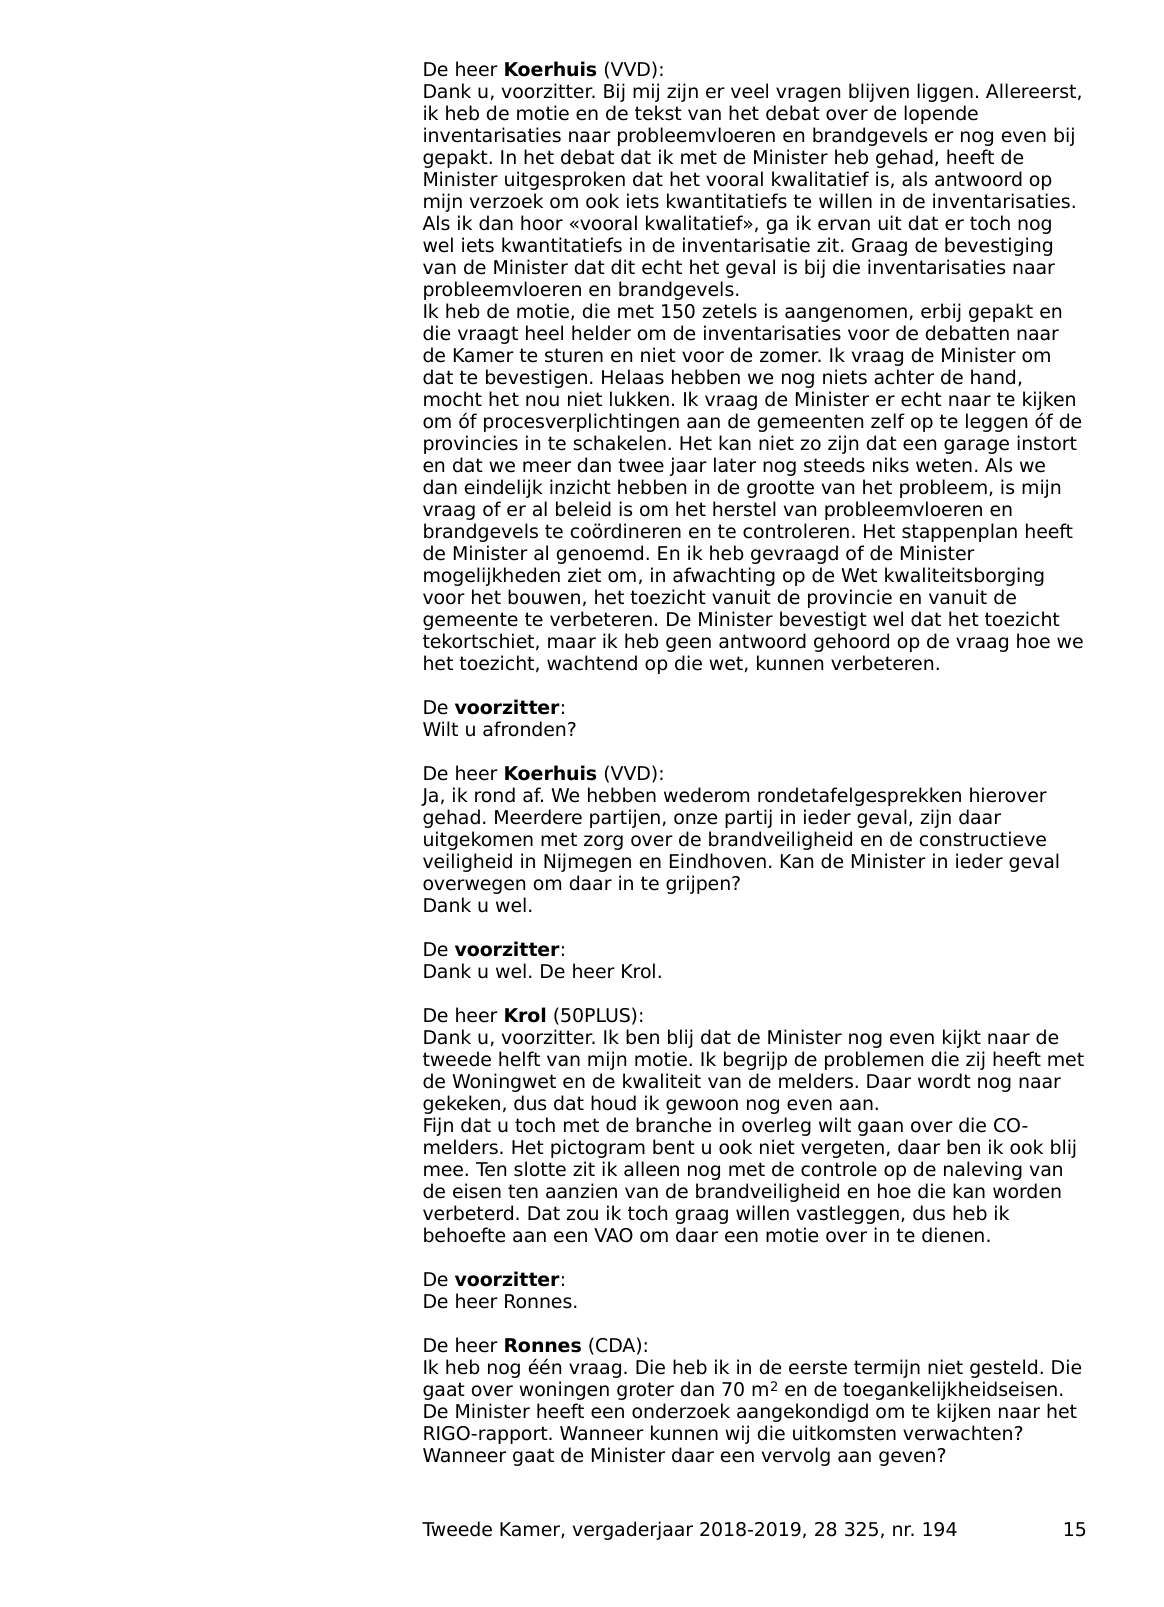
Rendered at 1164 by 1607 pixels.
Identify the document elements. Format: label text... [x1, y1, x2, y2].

text Dank u, voorzitter. Ik ben blij dat de Minister nog even kijkt naar de tweede helft van mijn motie. Ik begrijp de problemen die zij heeft met de Woningwet en de kwaliteit van de melders. Daar wordt nog naar gekeken, dus dat houd ik gewoon nog even aan. [422, 1027, 1087, 1115]
text De voorzitter: [422, 939, 1087, 961]
text Ik heb de motie, die met 150 zetels is aangenomen, erbij gepakt en die vraagt heel helder om de inventarisaties voor de debatten naar de Kamer te sturen en niet voor de zomer. Ik vraag de Minister om dat te bevestigen. Helaas hebben we nog niets achter de hand, mocht het nou niet lukken. Ik vraag de Minister er echt naar te kijken om óf procesverplichtingen aan de gemeenten zelf op te leggen óf de provincies in te schakelen. Het kan niet zo zijn dat een garage instort en dat we meer dan twee jaar later nog steeds niks weten. Als we dan eindelijk inzicht hebben in de grootte van het probleem, is mijn vraag of er al beleid is om het herstel van probleemvloeren en brandgevels te coördineren en te controleren. Het stappenplan heeft de Minister al genoemd. En ik heb gevraagd of de Minister mogelijkheden ziet om, in afwachting op de Wet kwaliteitsborging voor het bouwen, het toezicht vanuit de provincie en vanuit de gemeente te verbeteren. De Minister bevestigt wel dat het toezicht tekortschiet, maar ik heb geen antwoord gehoord op de vraag hoe we het toezicht, wachtend op die wet, kunnen verbeteren. [422, 301, 1087, 674]
text Dank u wel. De heer Krol. [422, 961, 1087, 983]
text Ja, ik rond af. We hebben wederom rondetafelgesprekken hierover gehad. Meerdere partijen, onze partij in ieder geval, zijn daar uitgekomen met zorg over de brandveiligheid en de constructieve veiligheid in Nijmegen en Eindhoven. Kan de Minister in ieder geval overwegen om daar in te grijpen? [422, 785, 1087, 895]
text Dank u wel. [422, 895, 1087, 917]
text Fijn dat u toch met de branche in overleg wilt gaan over die CO-melders. Het pictogram bent u ook niet vergeten, daar ben ik ook blij mee. Ten slotte zit ik alleen nog met de controle op de naleving van de eisen ten aanzien van de brandveiligheid en hoe die kan worden verbeterd. Dat zou ik toch graag willen vastleggen, dus heb ik behoefte aan een VAO om daar een motie over in te dienen. [422, 1115, 1087, 1247]
text De voorzitter: [422, 697, 1087, 719]
text Wilt u afronden? [422, 719, 1087, 741]
text De heer Krol (50PLUS): [422, 1005, 1087, 1027]
text De heer Koerhuis (VVD): [422, 59, 1087, 81]
text Dank u, voorzitter. Bij mij zijn er veel vragen blijven liggen. Allereerst, ik heb de motie en de tekst van het debat over de lopende inventarisaties naar probleemvloeren en brandgevels er nog even bij gepakt. In het debat dat ik met de Minister heb gehad, heeft de Minister uitgesproken dat het vooral kwalitatief is, als antwoord op mijn verzoek om ook iets kwantitatiefs te willen in de inventarisaties. Als ik dan hoor «vooral kwalitatief», ga ik ervan uit dat er toch nog wel iets kwantitatiefs in de inventarisatie zit. Graag de bevestiging van de Minister dat dit echt het geval is bij die inventarisaties naar probleemvloeren en brandgevels. [422, 81, 1087, 301]
text De heer Ronnes. [422, 1291, 1087, 1313]
text De voorzitter: [422, 1269, 1087, 1291]
text Ik heb nog één vraag. Die heb ik in de eerste termijn niet gesteld. Die gaat over woningen groter dan 70 m2 en de toegankelijkheidseisen. De Minister heeft een onderzoek aangekondigd om te kijken naar het RIGO-rapport. Wanneer kunnen wij die uitkomsten verwachten? Wanneer gaat de Minister daar een vervolg aan geven? [422, 1357, 1087, 1467]
text De heer Ronnes (CDA): [422, 1335, 1087, 1357]
text De heer Koerhuis (VVD): [422, 763, 1087, 785]
